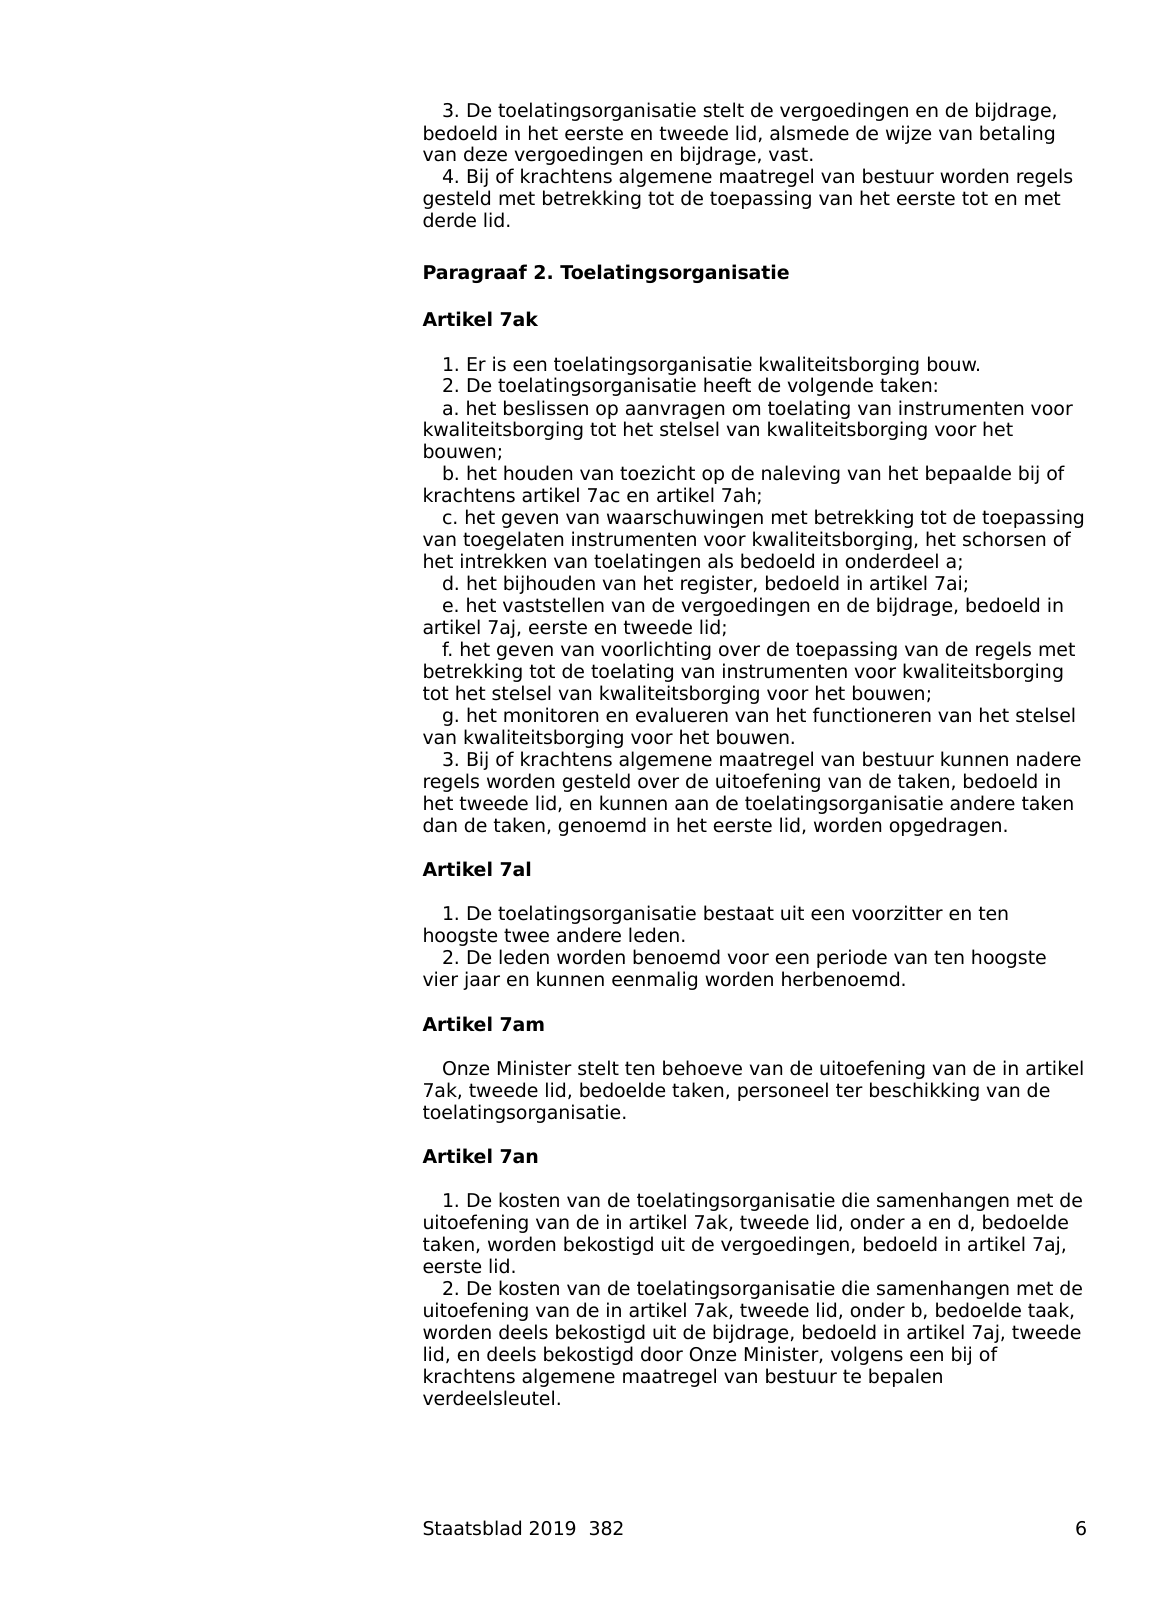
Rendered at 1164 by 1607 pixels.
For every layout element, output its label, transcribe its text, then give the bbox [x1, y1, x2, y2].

text a. het beslissen op aanvragen om toelating van instrumenten voor kwaliteitsborging tot het stelsel van kwaliteitsborging voor het bouwen; [422, 397, 1087, 463]
text 4. Bij of krachtens algemene maatregel van bestuur worden regels gesteld met betrekking tot de toepassing van het eerste tot en met derde lid. [422, 166, 1087, 232]
text Onze Minister stelt ten behoeve van de uitoefening van de in artikel 7ak, tweede lid, bedoelde taken, personeel ter beschikking van de toelatingsorganisatie. [422, 1058, 1087, 1123]
text 1. De toelatingsorganisatie bestaat uit een voorzitter en ten hoogste twee andere leden. [422, 903, 1087, 947]
subtitle Paragraaf 2. Toelatingsorganisatie [422, 262, 1087, 284]
text c. het geven van waarschuwingen met betrekking tot de toepassing van toegelaten instrumenten voor kwaliteitsborging, het schorsen of het intrekken van toelatingen als bedoeld in onderdeel a; [422, 507, 1087, 573]
subtitle Artikel 7am [422, 1013, 1087, 1035]
text 2. De leden worden benoemd voor een periode van ten hoogste vier jaar en kunnen eenmalig worden herbenoemd. [422, 947, 1087, 991]
text f. het geven van voorlichting over de toepassing van de regels met betrekking tot de toelating van instrumenten voor kwaliteitsborging tot het stelsel van kwaliteitsborging voor het bouwen; [422, 639, 1087, 705]
text 1. Er is een toelatingsorganisatie kwaliteitsborging bouw. [422, 353, 1087, 375]
subtitle Artikel 7an [422, 1146, 1087, 1168]
text 2. De toelatingsorganisatie heeft de volgende taken: [422, 375, 1087, 397]
text 1. De kosten van de toelatingsorganisatie die samenhangen met de uitoefening van de in artikel 7ak, tweede lid, onder a en d, bedoelde taken, worden bekostigd uit de vergoedingen, bedoeld in artikel 7aj, eerste lid. [422, 1190, 1087, 1278]
text 3. Bij of krachtens algemene maatregel van bestuur kunnen nadere regels worden gesteld over de uitoefening van de taken, bedoeld in het tweede lid, en kunnen aan de toelatingsorganisatie andere taken dan de taken, genoemd in het eerste lid, worden opgedragen. [422, 749, 1087, 837]
text e. het vaststellen van de vergoedingen en de bijdrage, bedoeld in artikel 7aj, eerste en tweede lid; [422, 595, 1087, 639]
text 3. De toelatingsorganisatie stelt de vergoedingen en de bijdrage, bedoeld in het eerste en tweede lid, alsmede de wijze van betaling van deze vergoedingen en bijdrage, vast. [422, 100, 1087, 166]
text 2. De kosten van de toelatingsorganisatie die samenhangen met de uitoefening van de in artikel 7ak, tweede lid, onder b, bedoelde taak, worden deels bekostigd uit de bijdrage, bedoeld in artikel 7aj, tweede lid, en deels bekostigd door Onze Minister, volgens een bij of krachtens algemene maatregel van bestuur te bepalen verdeelsleutel. [422, 1278, 1087, 1410]
text d. het bijhouden van het register, bedoeld in artikel 7ai; [422, 573, 1087, 595]
text g. het monitoren en evalueren van het functioneren van het stelsel van kwaliteitsborging voor het bouwen. [422, 705, 1087, 749]
subtitle Artikel 7ak [422, 309, 1087, 331]
text b. het houden van toezicht op de naleving van het bepaalde bij of krachtens artikel 7ac en artikel 7ah; [422, 463, 1087, 507]
subtitle Artikel 7al [422, 859, 1087, 881]
